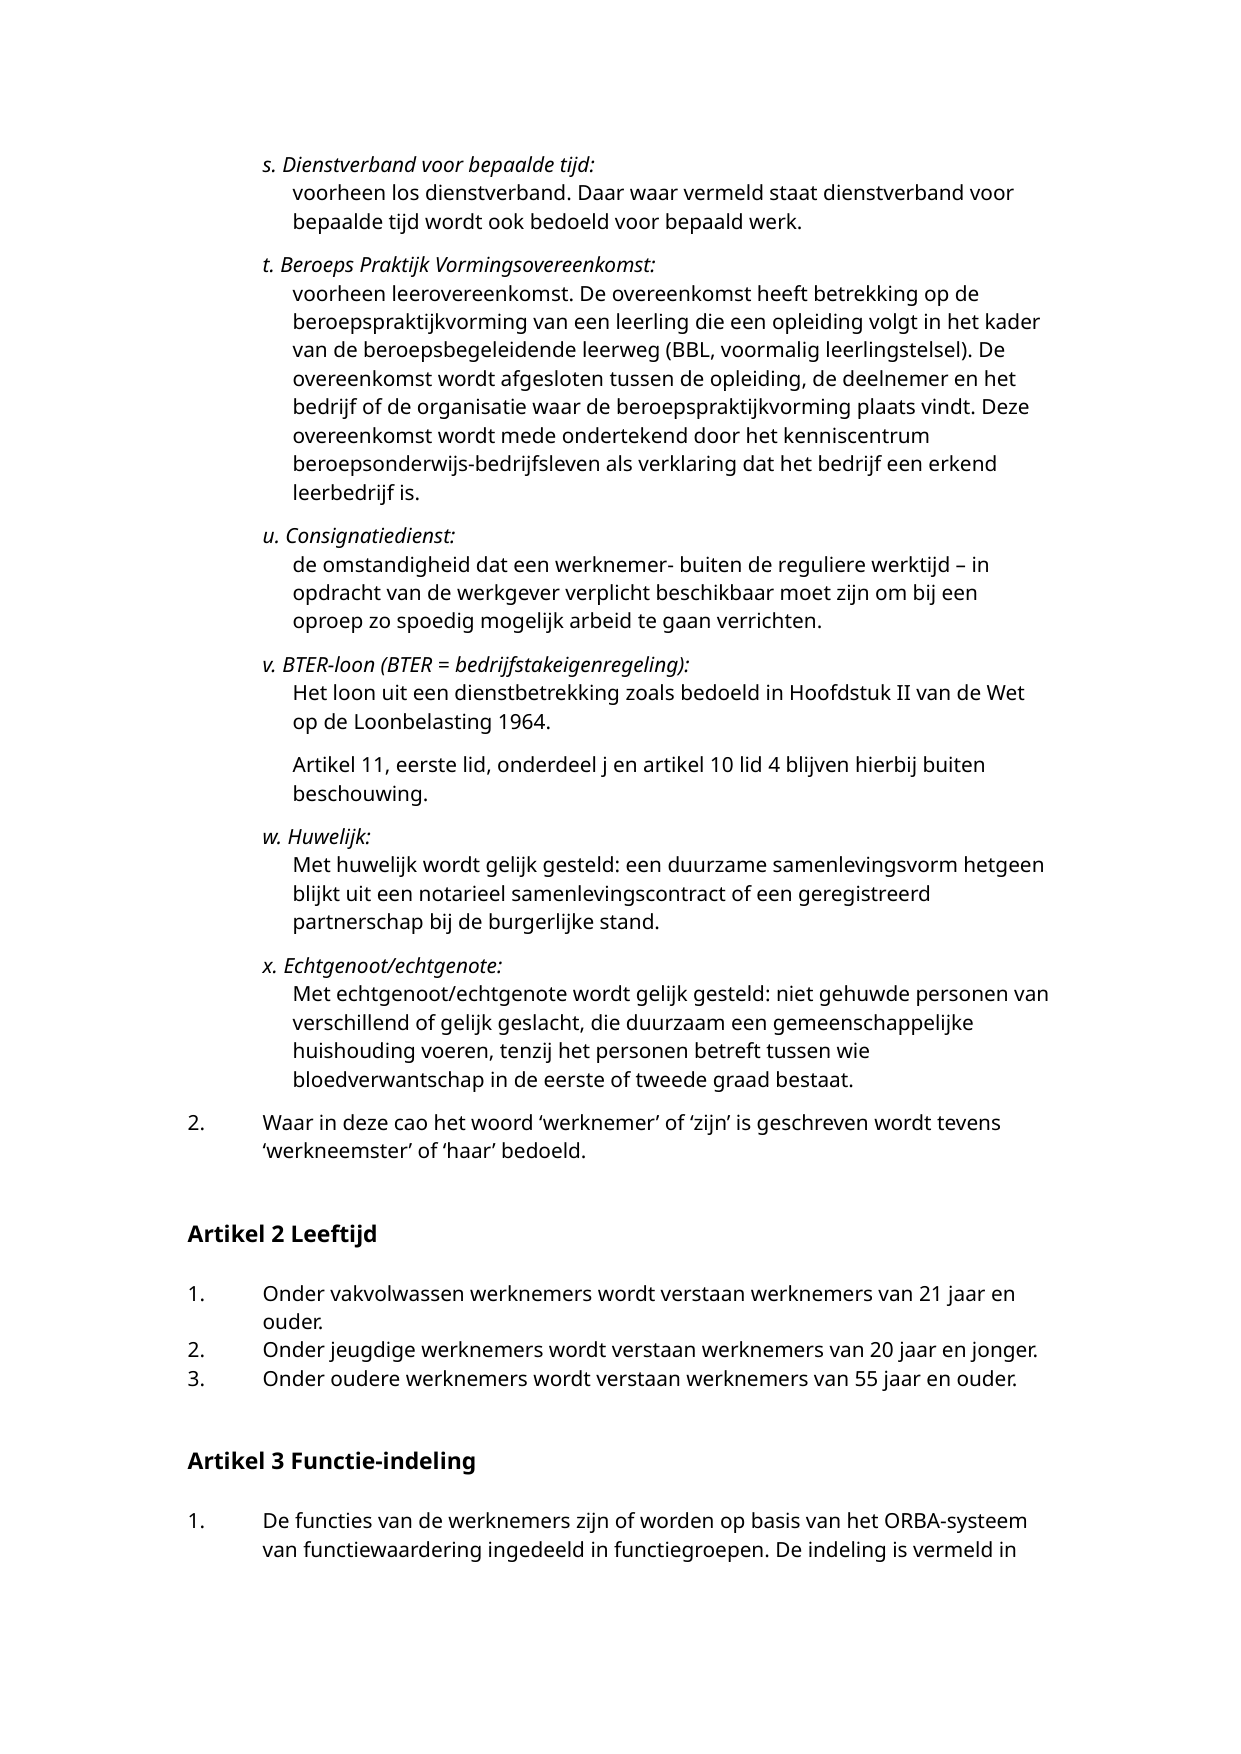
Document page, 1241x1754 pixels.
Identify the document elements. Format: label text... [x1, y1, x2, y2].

list Onder oudere werknemers wordt verstaan werknemers van 55 jaar en ouder. [187, 1364, 1053, 1392]
list voorheen leerovereenkomst. De overeenkomst heeft betrekking op de beroepspraktijkvorming van een leerling die een opleiding volgt in het kader van de beroepsbegeleidende leerweg (BBL, voormalig leerlingstelsel). De overeenkomst wordt afgesloten tussen de opleiding, de deelnemer en het bedrijf of de organisatie waar de beroepspraktijkvorming plaats vindt. Deze overeenkomst wordt mede ondertekend door het kenniscentrum beroepsonderwijs-bedrijfsleven als verklaring dat het bedrijf een erkend leerbedrijf is. [217, 279, 1053, 506]
list u. Consignatiedienst: [187, 521, 1053, 550]
list Met echtgenoot/echtgenote wordt gelijk gesteld: niet gehuwde personen van verschillend of gelijk geslacht, die duurzaam een gemeenschappelijke huishouding voeren, tenzij het personen betreft tussen wie bloedverwantschap in de eerste of tweede graad bestaat. [217, 979, 1053, 1093]
list voorheen los dienstverband. Daar waar vermeld staat dienstverband voor bepaalde tijd wordt ook bedoeld voor bepaald werk. [217, 178, 1053, 235]
list Waar in deze cao het woord ‘werknemer’ of ‘zijn’ is geschreven wordt tevens ‘werkneemster’ of ‘haar’ bedoeld. [187, 1108, 1053, 1165]
list s. Dienstverband voor bepaalde tijd: [187, 150, 1053, 178]
list Met huwelijk wordt gelijk gesteld: een duurzame samenlevingsvorm hetgeen blijkt uit een notarieel samenlevingscontract of een geregistreerd partnerschap bij de burgerlijke stand. [217, 851, 1053, 936]
list x. Echtgenoot/echtgenote: [187, 951, 1053, 979]
list v. BTER-loon (BTER = bedrijfstakeigenregeling): [187, 650, 1053, 678]
list de omstandigheid dat een werknemer- buiten de reguliere werktijd – in opdracht van de werkgever verplicht beschikbaar moet zijn om bij een oproep zo spoedig mogelijk arbeid te gaan verrichten. [217, 550, 1053, 635]
list Onder vakvolwassen werknemers wordt verstaan werknemers van 21 jaar en ouder. [187, 1279, 1053, 1336]
list w. Huwelijk: [187, 822, 1053, 851]
list t. Beroeps Praktijk Vormingsovereenkomst: [187, 250, 1053, 279]
list De functies van de werknemers zijn of worden op basis van het ORBA-systeem van functiewaardering ingedeeld in functiegroepen. De indeling is vermeld in [187, 1506, 1053, 1563]
subtitle Artikel 2 Leeftijd [187, 1217, 1053, 1249]
list Het loon uit een dienstbetrekking zoals bedoeld in Hoofdstuk II van de Wet op de Loonbelasting 1964. [217, 678, 1053, 735]
subtitle Artikel 3 Functie-indeling [187, 1445, 1053, 1476]
list Onder jeugdige werknemers wordt verstaan werknemers van 20 jaar en jonger. [187, 1336, 1053, 1364]
list Artikel 11, eerste lid, onderdeel j en artikel 10 lid 4 blijven hierbij buiten beschouwing. [217, 750, 1053, 807]
